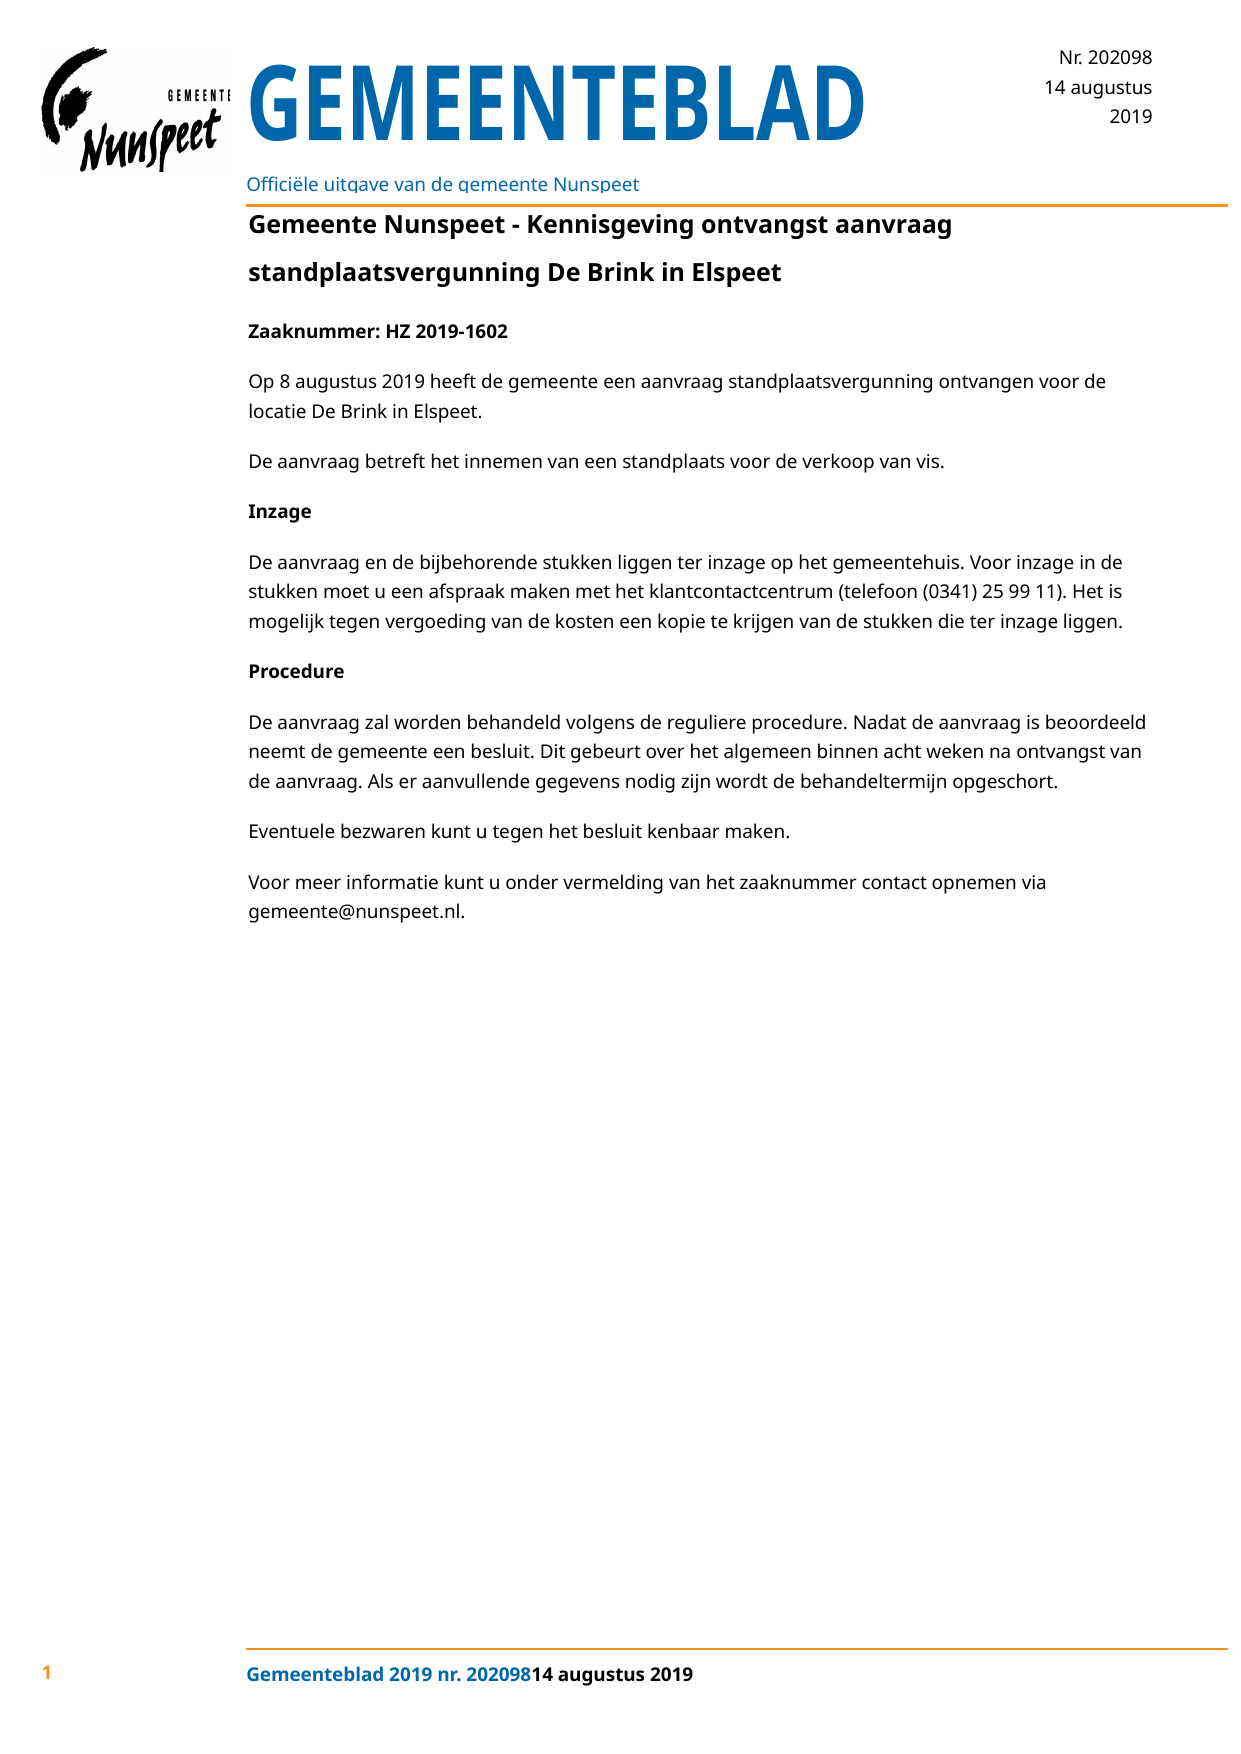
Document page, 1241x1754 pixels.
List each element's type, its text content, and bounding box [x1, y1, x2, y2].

text Zaaknummer: HZ 2019-1602 [248, 318, 1152, 344]
text De aanvraag en de bijbehorende stukken liggen ter inzage op het gemeentehuis. Voor inzage in de stukken moet u een afspraak maken met het klantcontactcentrum (telefoon (0341) 25 99 11). Het is mogelijk tegen vergoeding van de kosten een kopie te krijgen van de stukken die ter inzage liggen. [248, 549, 1152, 634]
text De aanvraag betreft het innemen van een standplaats voor de verkoop van vis. [248, 448, 1152, 474]
text Op 8 augustus 2019 heeft de gemeente een aanvraag standplaatsvergunning ontvangen voor de locatie De Brink in Elspeet. [248, 368, 1152, 424]
text Gemeente Nunspeet - Kennisgeving ontvangst aanvraag standplaatsvergunning De Brink in Elspeet [248, 207, 1152, 288]
text Eventuele bezwaren kunt u tegen het besluit kenbaar maken. [248, 819, 1152, 844]
text De aanvraag zal worden behandeld volgens de reguliere procedure. Nadat de aanvraag is beoordeeld neemt de gemeente een besluit. Dit gebeurt over het algemeen binnen acht weken na ontvangst van de aanvraag. Als er aanvullende gegevens nodig zijn wordt de behandeltermijn opgeschort. [248, 709, 1152, 794]
text Inzage [248, 499, 1152, 524]
picture [41, 47, 231, 172]
text Procedure [248, 659, 1152, 684]
text Voor meer informatie kunt u onder vermelding van het zaaknummer contact opnemen via gemeente@nunspeet.nl. [248, 869, 1152, 924]
